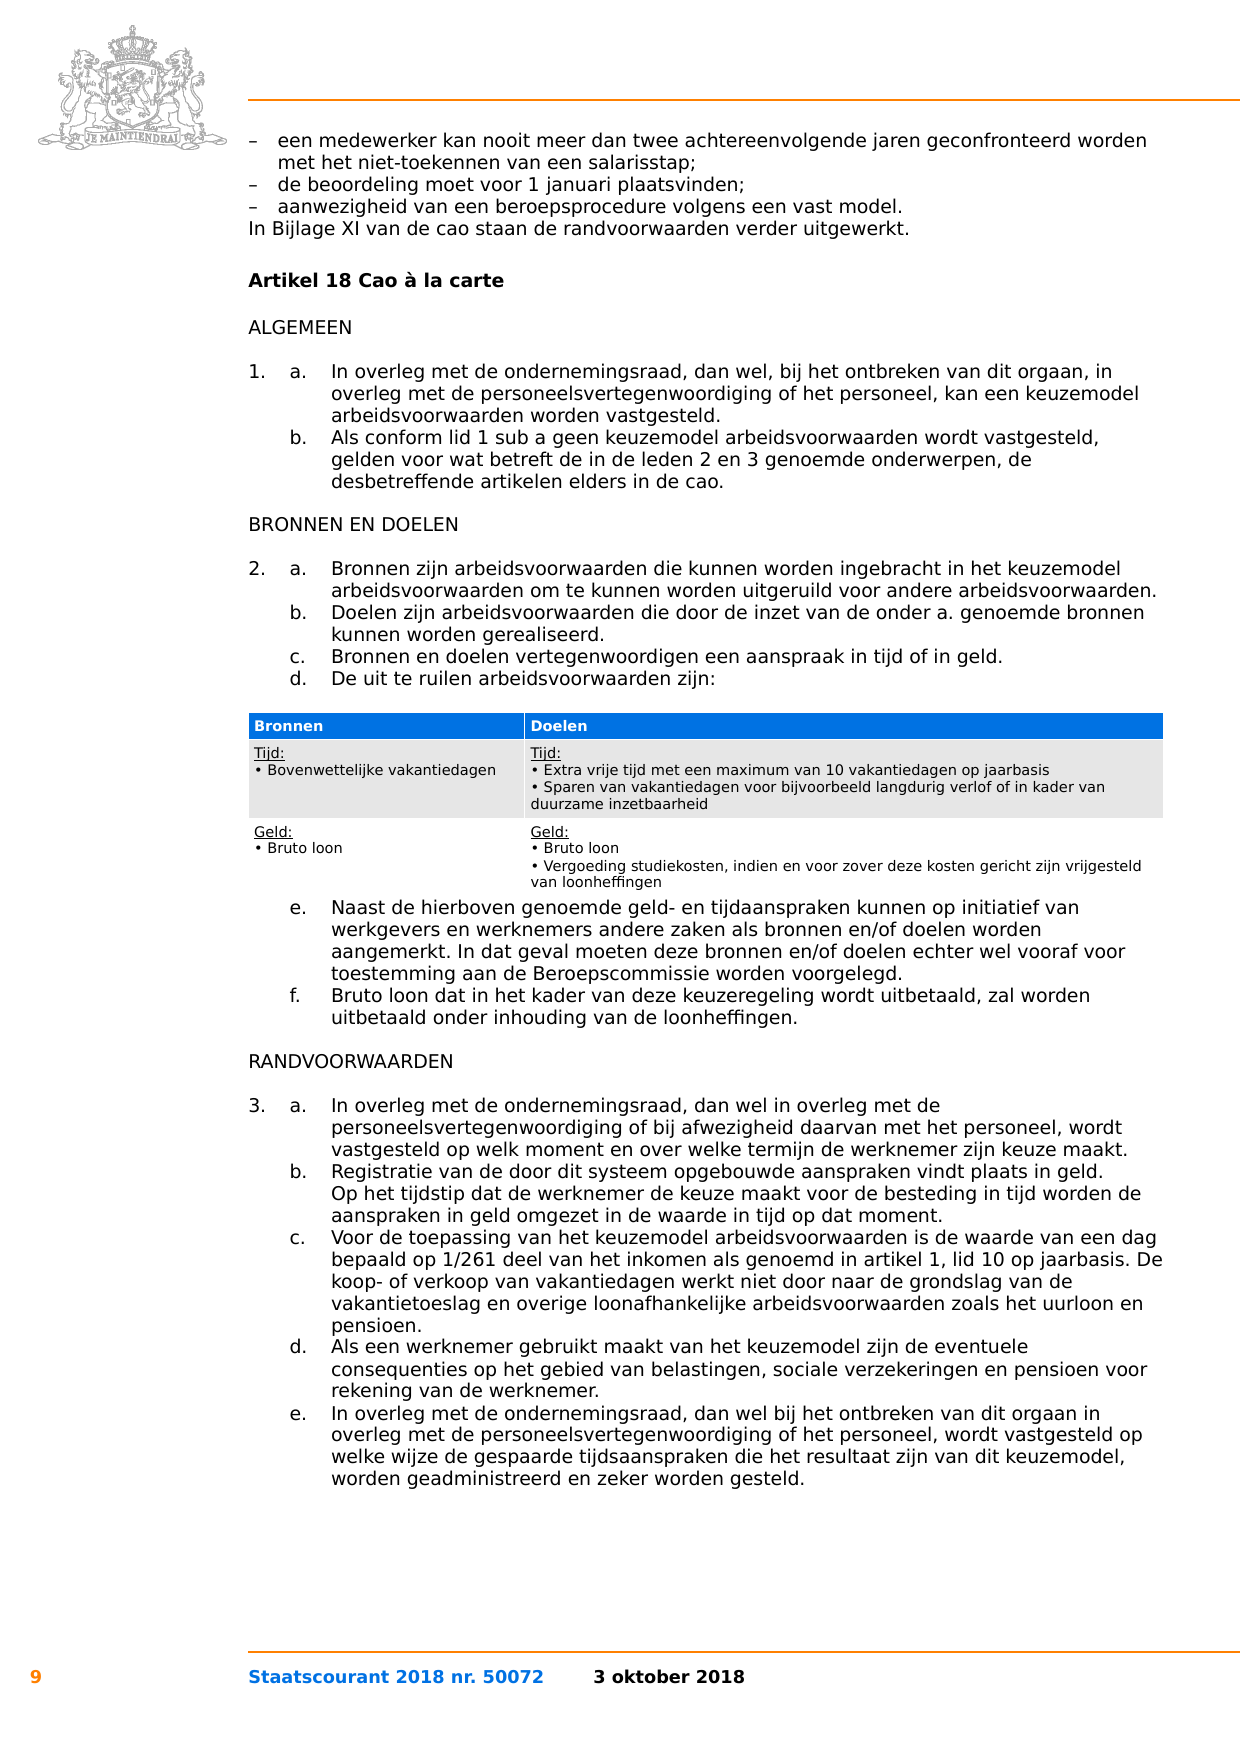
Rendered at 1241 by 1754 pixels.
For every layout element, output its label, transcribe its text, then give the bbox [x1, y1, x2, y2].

text b. Doelen zijn arbeidsvoorwaarden die door de inzet van de onder a. genoemde bronnen kunnen worden gerealiseerd. [289, 602, 1163, 646]
text – de beoordeling moet voor 1 januari plaatsvinden; [248, 174, 1163, 196]
table_cell Tijd: • Bovenwettelijke vakantiedagen [249, 740, 524, 818]
subtitle Artikel 18 Cao à la carte [248, 270, 1163, 292]
text d. De uit te ruilen arbeidsvoorwaarden zijn: [289, 668, 1163, 690]
text In Bijlage XI van de cao staan de randvoorwaarden verder uitgewerkt. [248, 218, 1163, 240]
text b. Registratie van de door dit systeem opgebouwde aanspraken vindt plaats in geld. [289, 1161, 1163, 1183]
text c. Bronnen en doelen vertegenwoordigen een aanspraak in tijd of in geld. [289, 646, 1163, 668]
text – aanwezigheid van een beroepsprocedure volgens een vast model. [248, 196, 1163, 218]
subtitle ALGEMEEN [248, 317, 1163, 339]
table_header Bronnen [249, 713, 524, 739]
picture [38, 25, 227, 150]
text 2. a. Bronnen zijn arbeidsvoorwaarden die kunnen worden ingebracht in het keuzemodel arbeidsvoorwaarden om te kunnen worden uitgeruild voor andere arbeidsvoorwaarden. [248, 558, 1163, 602]
text 3. a. In overleg met de ondernemingsraad, dan wel in overleg met de personeelsvertegenwoordiging of bij afwezigheid daarvan met het personeel, wordt vastgesteld op welk moment en over welke termijn de werknemer zijn keuze maakt. [248, 1095, 1163, 1161]
text b. Als conform lid 1 sub a geen keuzemodel arbeidsvoorwaarden wordt vastgesteld, gelden voor wat betreft de in de leden 2 en 3 genoemde onderwerpen, de desbetreffende artikelen elders in de cao. [289, 427, 1163, 492]
table_header Doelen [525, 713, 1163, 739]
table_cell Geld: • Bruto loon • Vergoeding studiekosten, indien en voor zover deze kosten gericht zijn vrijgesteld van loonheffingen [525, 819, 1163, 896]
text f. Bruto loon dat in het kader van deze keuzeregeling wordt uitbetaald, zal worden uitbetaald onder inhouding van de loonheffingen. [289, 985, 1163, 1029]
text d. Als een werknemer gebruikt maakt van het keuzemodel zijn de eventuele consequenties op het gebied van belastingen, sociale verzekeringen en pensioen voor rekening van de werknemer. [289, 1336, 1163, 1402]
subtitle RANDVOORWAARDEN [248, 1051, 1163, 1073]
text e. In overleg met de ondernemingsraad, dan wel bij het ontbreken van dit orgaan in overleg met de personeelsvertegenwoordiging of het personeel, wordt vastgesteld op welke wijze de gespaarde tijdsaanspraken die het resultaat zijn van dit keuzemodel, worden geadministreerd en zeker worden gesteld. [289, 1402, 1163, 1490]
text e. Naast de hierboven genoemde geld- en tijdaanspraken kunnen op initiatief van werkgevers en werknemers andere zaken als bronnen en/of doelen worden aangemerkt. In dat geval moeten deze bronnen en/of doelen echter wel vooraf voor toestemming aan de Beroepscommissie worden voorgelegd. [289, 897, 1163, 985]
text Op het tijdstip dat de werknemer de keuze maakt voor de besteding in tijd worden de aanspraken in geld omgezet in de waarde in tijd op dat moment. [331, 1183, 1163, 1227]
subtitle BRONNEN EN DOELEN [248, 514, 1163, 536]
table_cell Geld: • Bruto loon [249, 819, 524, 896]
text 1. a. In overleg met de ondernemingsraad, dan wel, bij het ontbreken van dit orgaan, in overleg met de personeelsvertegenwoordiging of het personeel, kan een keuzemodel arbeidsvoorwaarden worden vastgesteld. [248, 361, 1163, 427]
text – een medewerker kan nooit meer dan twee achtereenvolgende jaren geconfronteerd worden met het niet-toekennen van een salarisstap; [248, 130, 1163, 174]
text c. Voor de toepassing van het keuzemodel arbeidsvoorwaarden is de waarde van een dag bepaald op 1/261 deel van het inkomen als genoemd in artikel 1, lid 10 op jaarbasis. De koop- of verkoop van vakantiedagen werkt niet door naar de grondslag van de vakantietoeslag en overige loonafhankelijke arbeidsvoorwaarden zoals het uurloon en pensioen. [289, 1227, 1163, 1336]
table_cell Tijd: • Extra vrije tijd met een maximum van 10 vakantiedagen op jaarbasis • Sparen van vakantiedagen voor bijvoorbeeld langdurig verlof of in kader van duurzame inzetbaarheid [525, 740, 1163, 818]
